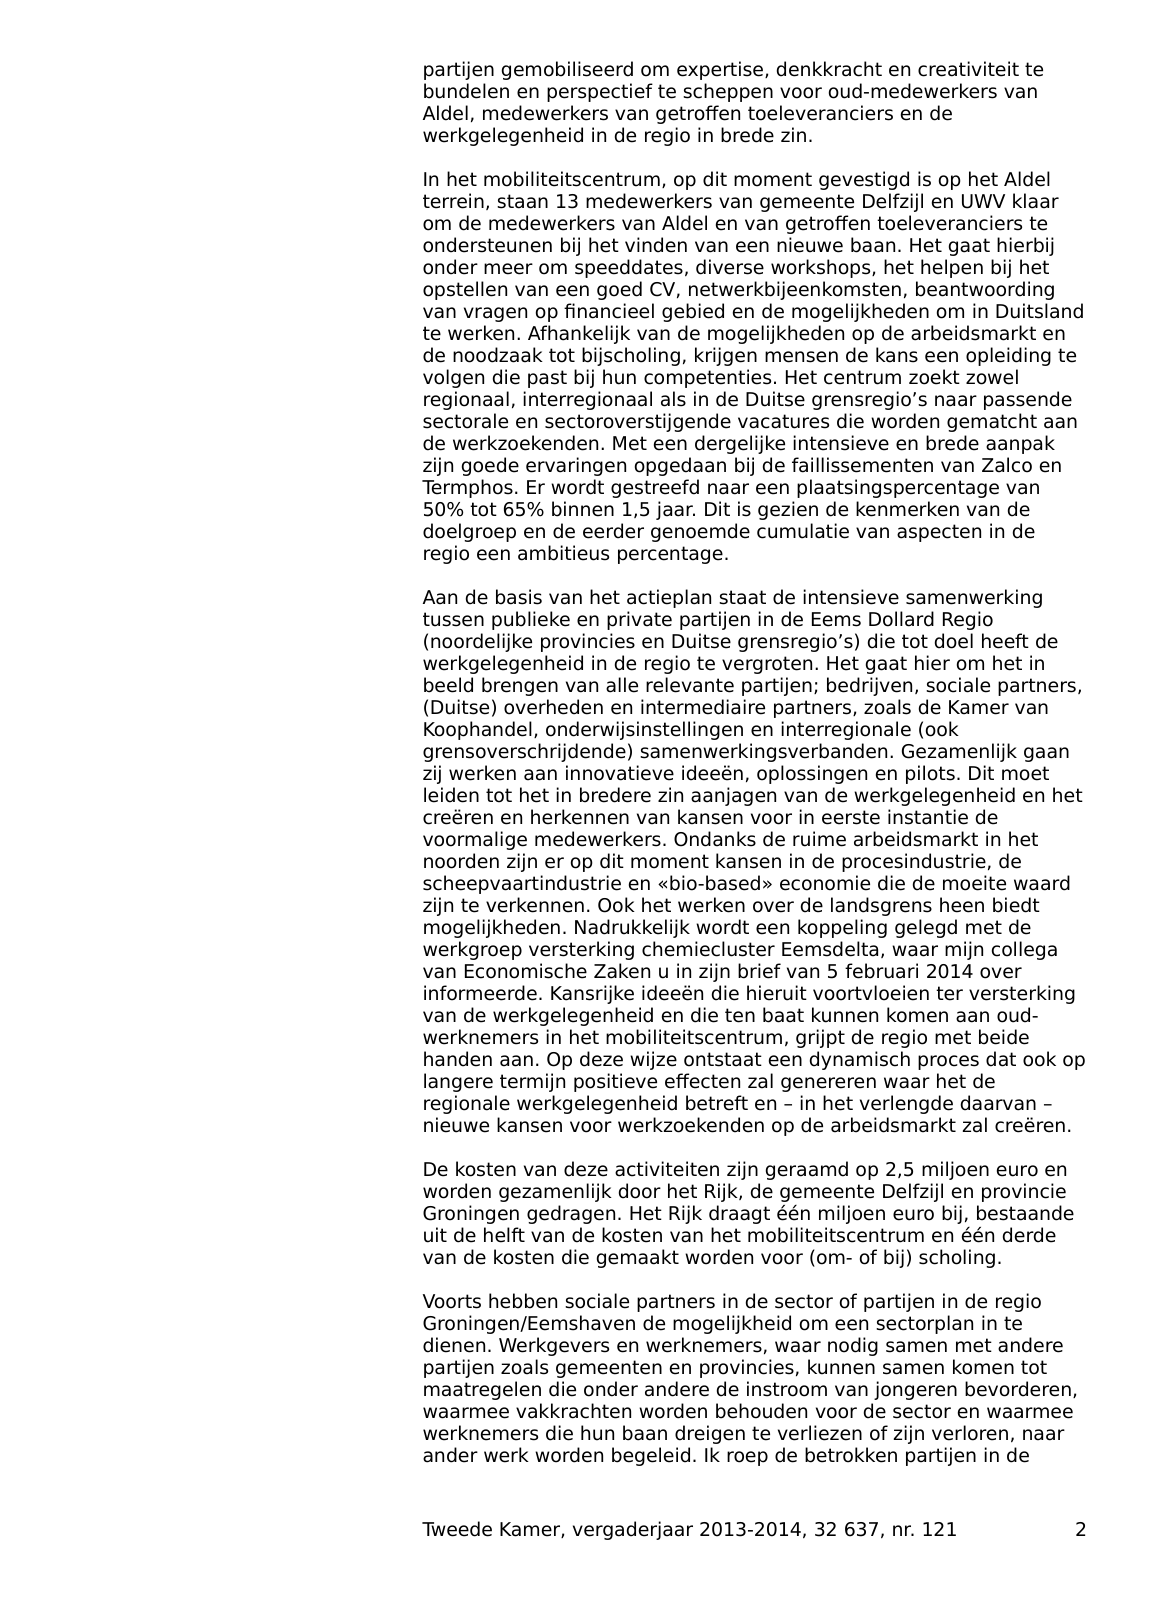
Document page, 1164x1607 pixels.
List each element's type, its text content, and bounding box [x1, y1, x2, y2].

text De kosten van deze activiteiten zijn geraamd op 2,5 miljoen euro en worden gezamenlijk door het Rijk, de gemeente Delfzijl en provincie Groningen gedragen. Het Rijk draagt één miljoen euro bij, bestaande uit de helft van de kosten van het mobiliteitscentrum en één derde van de kosten die gemaakt worden voor (om- of bij) scholing. [422, 1159, 1087, 1268]
text In het mobiliteitscentrum, op dit moment gevestigd is op het Aldel terrein, staan 13 medewerkers van gemeente Delfzijl en UWV klaar om de medewerkers van Aldel en van getroffen toeleveranciers te ondersteunen bij het vinden van een nieuwe baan. Het gaat hierbij onder meer om speeddates, diverse workshops, het helpen bij het opstellen van een goed CV, netwerkbijeenkomsten, beantwoording van vragen op financieel gebied en de mogelijkheden om in Duitsland te werken. Afhankelijk van de mogelijkheden op de arbeidsmarkt en de noodzaak tot bijscholing, krijgen mensen de kans een opleiding te volgen die past bij hun competenties. Het centrum zoekt zowel regionaal, interregionaal als in de Duitse grensregio’s naar passende sectorale en sectoroverstijgende vacatures die worden gematcht aan de werkzoekenden. Met een dergelijke intensieve en brede aanpak zijn goede ervaringen opgedaan bij de faillissementen van Zalco en Termphos. Er wordt gestreefd naar een plaatsingspercentage van 50% tot 65% binnen 1,5 jaar. Dit is gezien de kenmerken van de doelgroep en de eerder genoemde cumulatie van aspecten in de regio een ambitieus percentage. [422, 169, 1087, 565]
text Voorts hebben sociale partners in de sector of partijen in de regio Groningen/Eemshaven de mogelijkheid om een sectorplan in te dienen. Werkgevers en werknemers, waar nodig samen met andere partijen zoals gemeenten en provincies, kunnen samen komen tot maatregelen die onder andere de instroom van jongeren bevorderen, waarmee vakkrachten worden behouden voor de sector en waarmee werknemers die hun baan dreigen te verliezen of zijn verloren, naar ander werk worden begeleid. Ik roep de betrokken partijen in de [422, 1291, 1087, 1467]
text partijen gemobiliseerd om expertise, denkkracht en creativiteit te bundelen en perspectief te scheppen voor oud-medewerkers van Aldel, medewerkers van getroffen toeleveranciers en de werkgelegenheid in de regio in brede zin. [422, 59, 1087, 147]
text Aan de basis van het actieplan staat de intensieve samenwerking tussen publieke en private partijen in de Eems Dollard Regio (noordelijke provincies en Duitse grensregio’s) die tot doel heeft de werkgelegenheid in de regio te vergroten. Het gaat hier om het in beeld brengen van alle relevante partijen; bedrijven, sociale partners, (Duitse) overheden en intermediaire partners, zoals de Kamer van Koophandel, onderwijsinstellingen en interregionale (ook grensoverschrijdende) samenwerkingsverbanden. Gezamenlijk gaan zij werken aan innovatieve ideeën, oplossingen en pilots. Dit moet leiden tot het in bredere zin aanjagen van de werkgelegenheid en het creëren en herkennen van kansen voor in eerste instantie de voormalige medewerkers. Ondanks de ruime arbeidsmarkt in het noorden zijn er op dit moment kansen in de procesindustrie, de scheepvaartindustrie en «bio-based» economie die de moeite waard zijn te verkennen. Ook het werken over de landsgrens heen biedt mogelijkheden. Nadrukkelijk wordt een koppeling gelegd met de werkgroep versterking chemiecluster Eemsdelta, waar mijn collega van Economische Zaken u in zijn brief van 5 februari 2014 over informeerde. Kansrijke ideeën die hieruit voortvloeien ter versterking van de werkgelegenheid en die ten baat kunnen komen aan oud-werknemers in het mobiliteitscentrum, grijpt de regio met beide handen aan. Op deze wijze ontstaat een dynamisch proces dat ook op langere termijn positieve effecten zal genereren waar het de regionale werkgelegenheid betreft en – in het verlengde daarvan – nieuwe kansen voor werkzoekenden op de arbeidsmarkt zal creëren. [422, 587, 1087, 1136]
